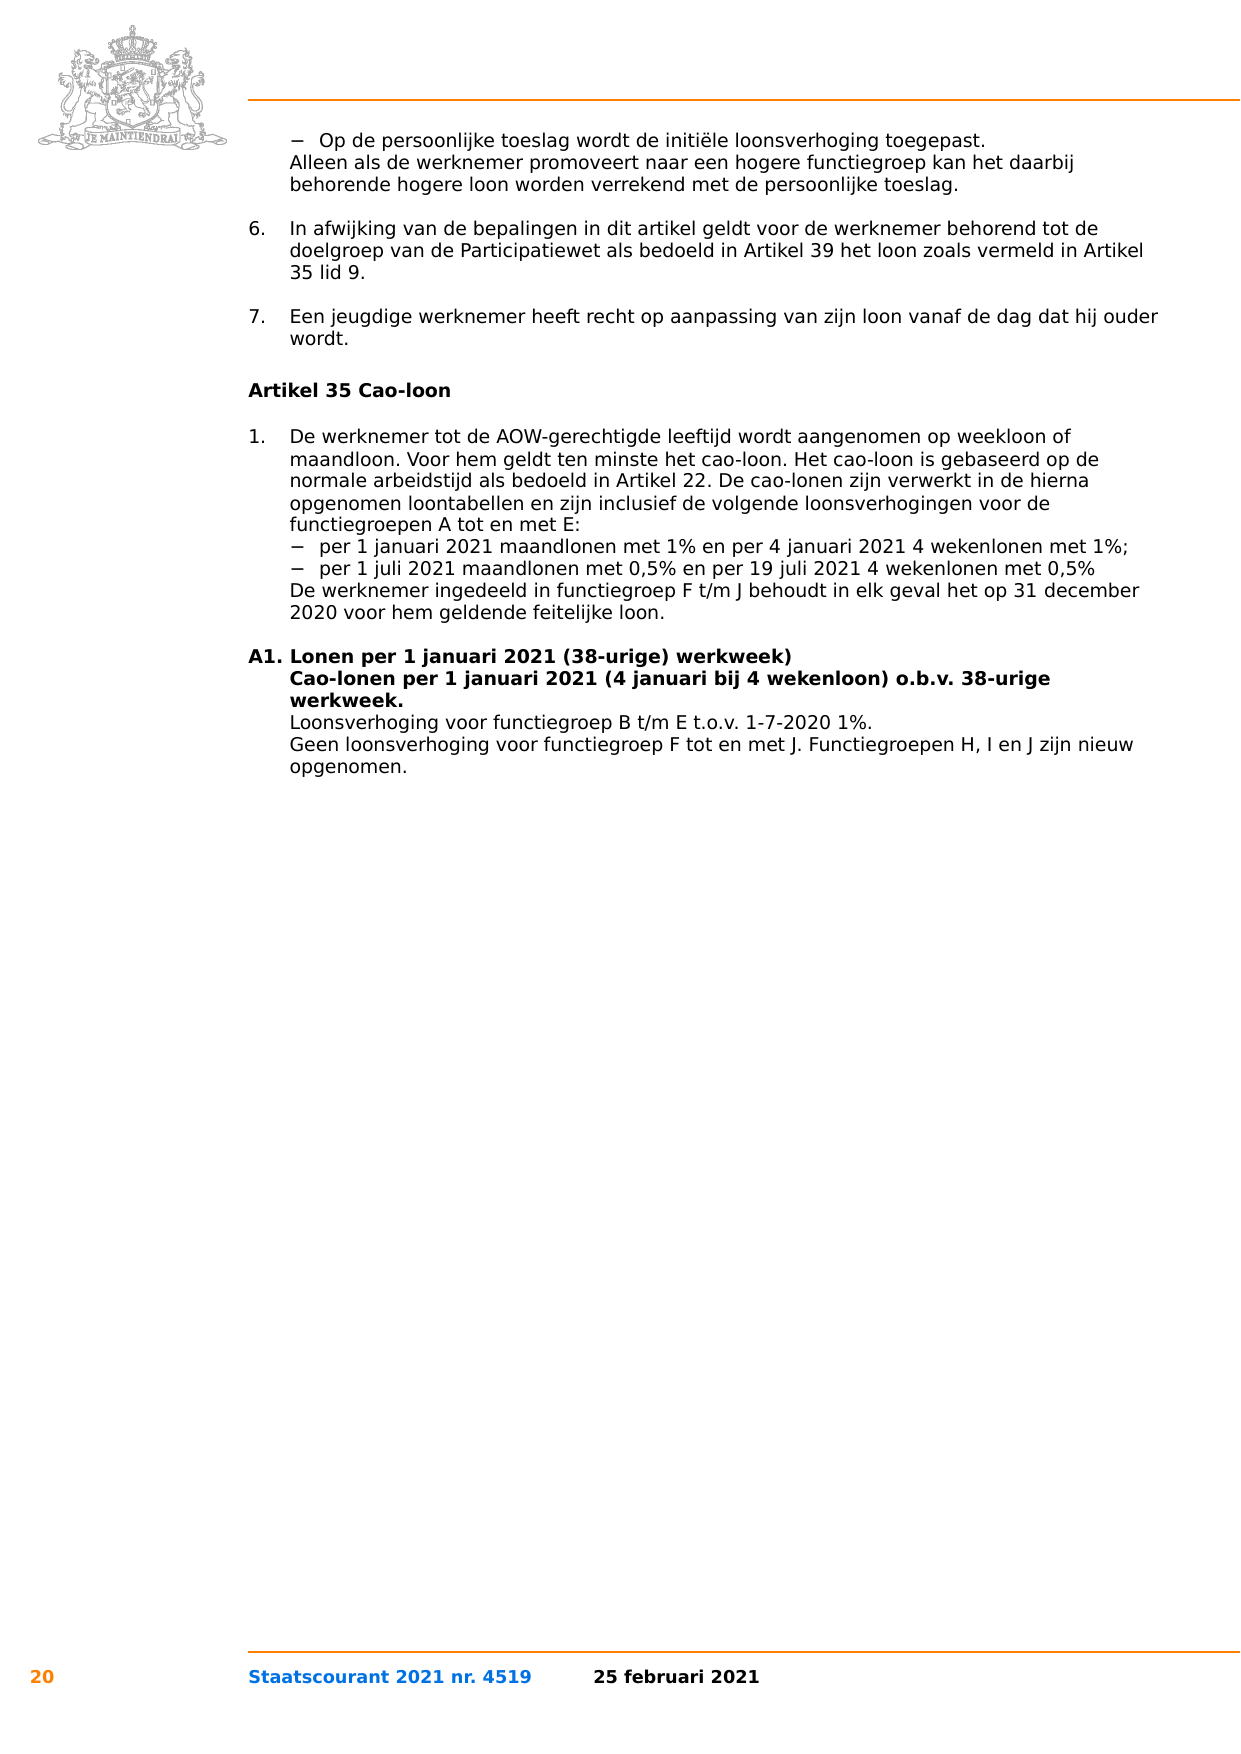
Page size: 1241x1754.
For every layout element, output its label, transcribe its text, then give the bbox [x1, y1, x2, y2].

text Alleen als de werknemer promoveert naar een hogere functiegroep kan het daarbij behorende hogere loon worden verrekend met de persoonlijke toeslag. [289, 152, 1163, 196]
text 7. Een jeugdige werknemer heeft recht op aanpassing van zijn loon vanaf de dag dat hij ouder wordt. [248, 306, 1163, 349]
text − per 1 januari 2021 maandlonen met 1% en per 4 januari 2021 4 wekenlonen met 1%; [289, 536, 1163, 558]
text Loonsverhoging voor functiegroep B t/m E t.o.v. 1-7-2020 1%. [289, 712, 1163, 734]
text Cao-lonen per 1 januari 2021 (4 januari bij 4 wekenloon) o.b.v. 38-urige werkweek. [289, 668, 1163, 712]
text Geen loonsverhoging voor functiegroep F tot en met J. Functiegroepen H, I en J zijn nieuw opgenomen. [289, 734, 1163, 778]
text De werknemer ingedeeld in functiegroep F t/m J behoudt in elk geval het op 31 december 2020 voor hem geldende feitelijke loon. [289, 580, 1163, 624]
subtitle A1. Lonen per 1 januari 2021 (38-urige) werkweek) [248, 646, 1163, 668]
text 1. De werknemer tot de AOW-gerechtigde leeftijd wordt aangenomen op weekloon of maandloon. Voor hem geldt ten minste het cao-loon. Het cao-loon is gebaseerd op de normale arbeidstijd als bedoeld in Artikel 22. De cao-lonen zijn verwerkt in de hierna opgenomen loontabellen en zijn inclusief de volgende loonsverhogingen voor de functiegroepen A tot en met E: [248, 426, 1163, 536]
text − Op de persoonlijke toeslag wordt de initiële loonsverhoging toegepast. [289, 130, 1163, 152]
text − per 1 juli 2021 maandlonen met 0,5% en per 19 juli 2021 4 wekenlonen met 0,5% [289, 558, 1163, 580]
picture [38, 25, 227, 150]
text 6. In afwijking van de bepalingen in dit artikel geldt voor de werknemer behorend tot de doelgroep van de Participatiewet als bedoeld in Artikel 39 het loon zoals vermeld in Artikel 35 lid 9. [248, 218, 1163, 284]
subtitle Artikel 35 Cao-loon [248, 379, 1163, 401]
